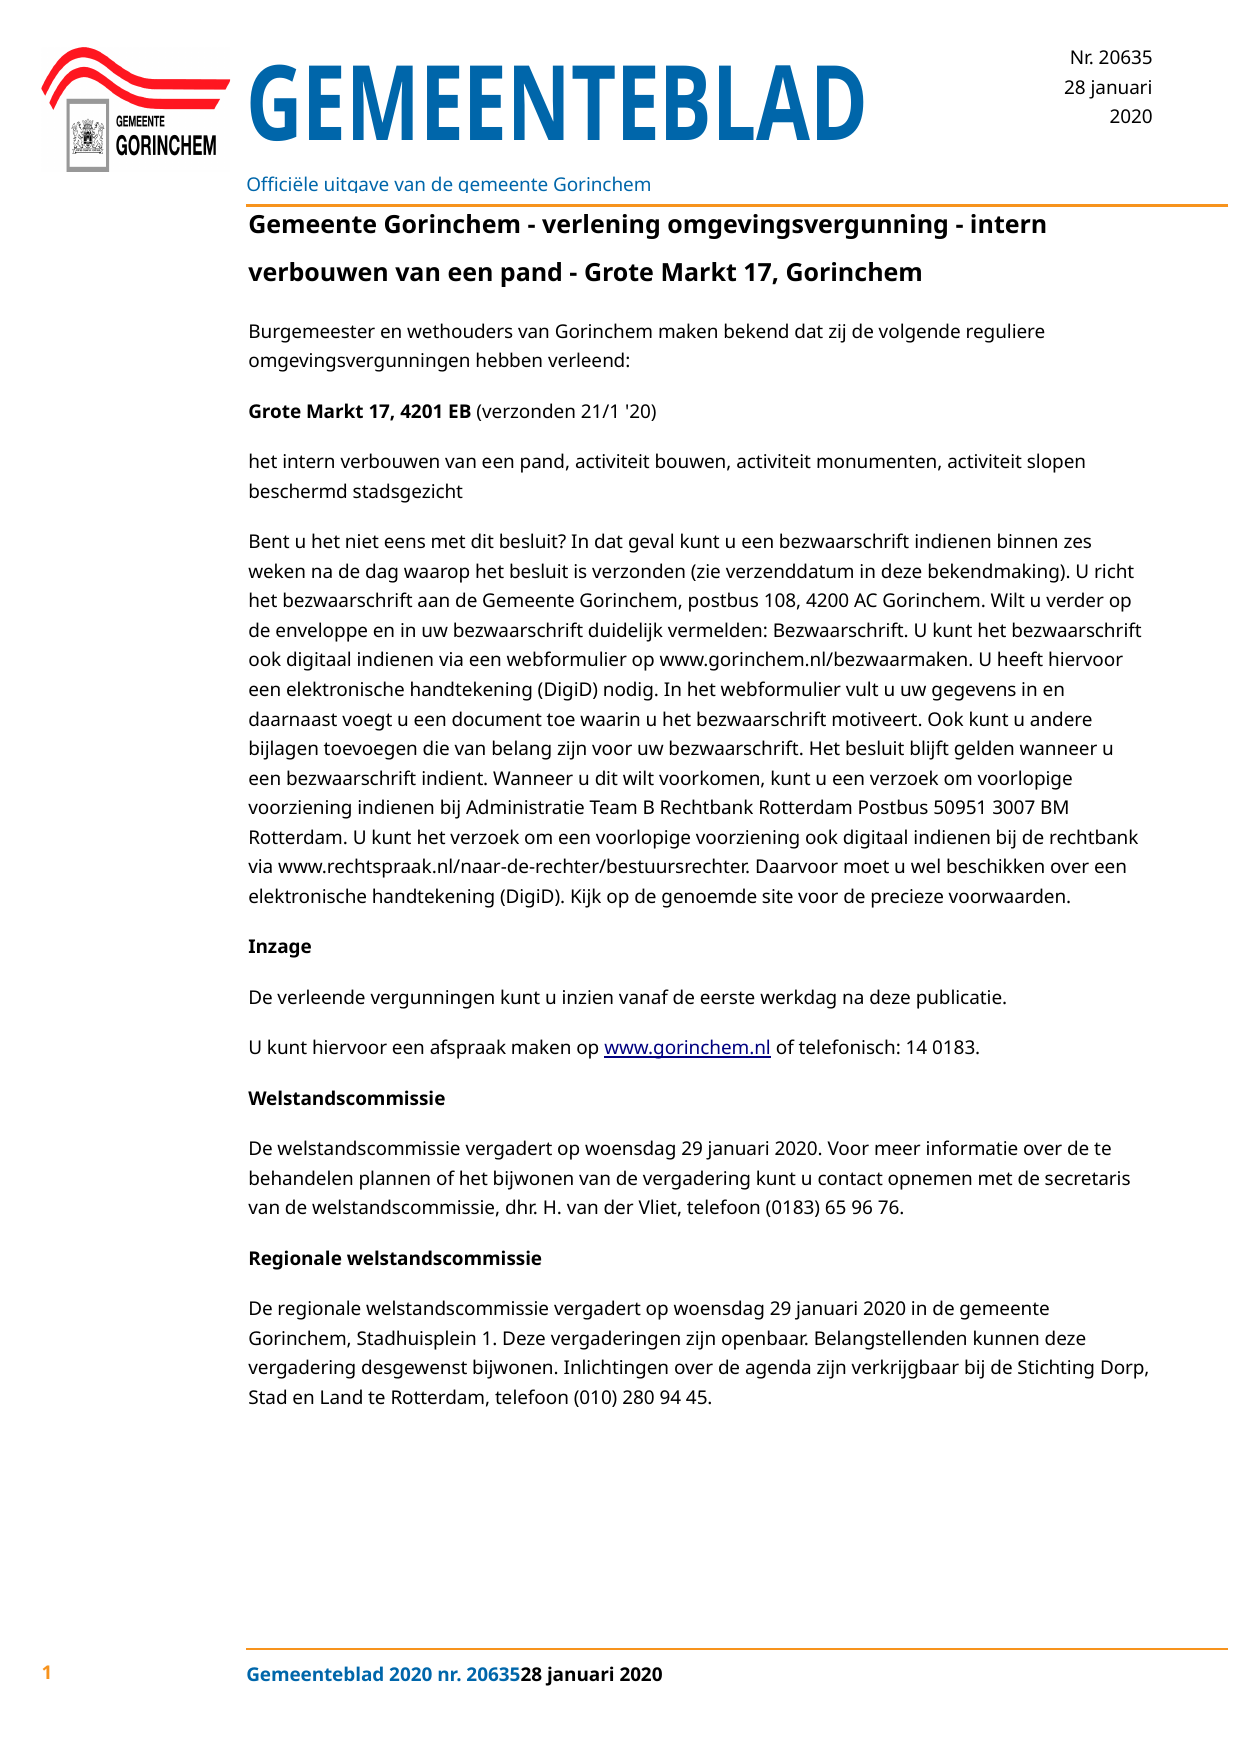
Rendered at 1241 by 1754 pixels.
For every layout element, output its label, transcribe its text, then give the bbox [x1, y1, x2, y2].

text Burgemeester en wethouders van Gorinchem maken bekend dat zij de volgende reguliere omgevingsvergunningen hebben verleend: [248, 318, 1152, 373]
text De welstandscommissie vergadert op woensdag 29 januari 2020. Voor meer informatie over de te behandelen plannen of het bijwonen van de vergadering kunt u contact opnemen met de secretaris van de welstandscommissie, dhr. H. van der Vliet, telefoon (0183) 65 96 76. [248, 1135, 1152, 1220]
text Regionale welstandscommissie [248, 1245, 1152, 1271]
text De regionale welstandscommissie vergadert op woensdag 29 januari 2020 in de gemeente Gorinchem, Stadhuisplein 1. Deze vergaderingen zijn openbaar. Belangstellenden kunnen deze vergadering desgewenst bijwonen. Inlichtingen over de agenda zijn verkrijgbaar bij de Stichting Dorp, Stad en Land te Rotterdam, telefoon (010) 280 94 45. [248, 1295, 1152, 1410]
picture [41, 47, 231, 172]
text Bent u het niet eens met dit besluit? In dat geval kunt u een bezwaarschrift indienen binnen zes weken na de dag waarop het besluit is verzonden (zie verzenddatum in deze bekendmaking). U richt het bezwaarschrift aan de Gemeente Gorinchem, postbus 108, 4200 AC Gorinchem. Wilt u verder op de enveloppe en in uw bezwaarschrift duidelijk vermelden: Bezwaarschrift. U kunt het bezwaarschrift ook digitaal indienen via een webformulier op www.gorinchem.nl/bezwaarmaken. U heeft hiervoor een elektronische handtekening (DigiD) nodig. In het webformulier vult u uw gegevens in en daarnaast voegt u een document toe waarin u het bezwaarschrift motiveert. Ook kunt u andere bijlagen toevoegen die van belang zijn voor uw bezwaarschrift. Het besluit blijft gelden wanneer u een bezwaarschrift indient. Wanneer u dit wilt voorkomen, kunt u een verzoek om voorlopige voorziening indienen bij Administratie Team B Rechtbank Rotterdam Postbus 50951 3007 BM Rotterdam. U kunt het verzoek om een voorlopige voorziening ook digitaal indienen bij de rechtbank via www.rechtspraak.nl/naar-de-rechter/bestuursrechter. Daarvoor moet u wel beschikken over een elektronische handtekening (DigiD). Kijk op de genoemde site voor de precieze voorwaarden. [248, 528, 1152, 909]
text het intern verbouwen van een pand, activiteit bouwen, activiteit monumenten, activiteit slopen beschermd stadsgezicht [248, 448, 1152, 504]
text Gemeente Gorinchem - verlening omgevingsvergunning - intern verbouwen van een pand - Grote Markt 17, Gorinchem [248, 207, 1152, 288]
text Welstandscommissie [248, 1085, 1152, 1111]
text De verleende vergunningen kunt u inzien vanaf de eerste werkdag na deze publicatie. [248, 984, 1152, 1010]
text Inzage [248, 934, 1152, 959]
text U kunt hiervoor een afspraak maken op www.gorinchem.nl of telefonisch: 14 0183. [248, 1034, 1152, 1060]
text Grote Markt 17, 4201 EB (verzonden 21/1 '20) [248, 398, 1152, 424]
